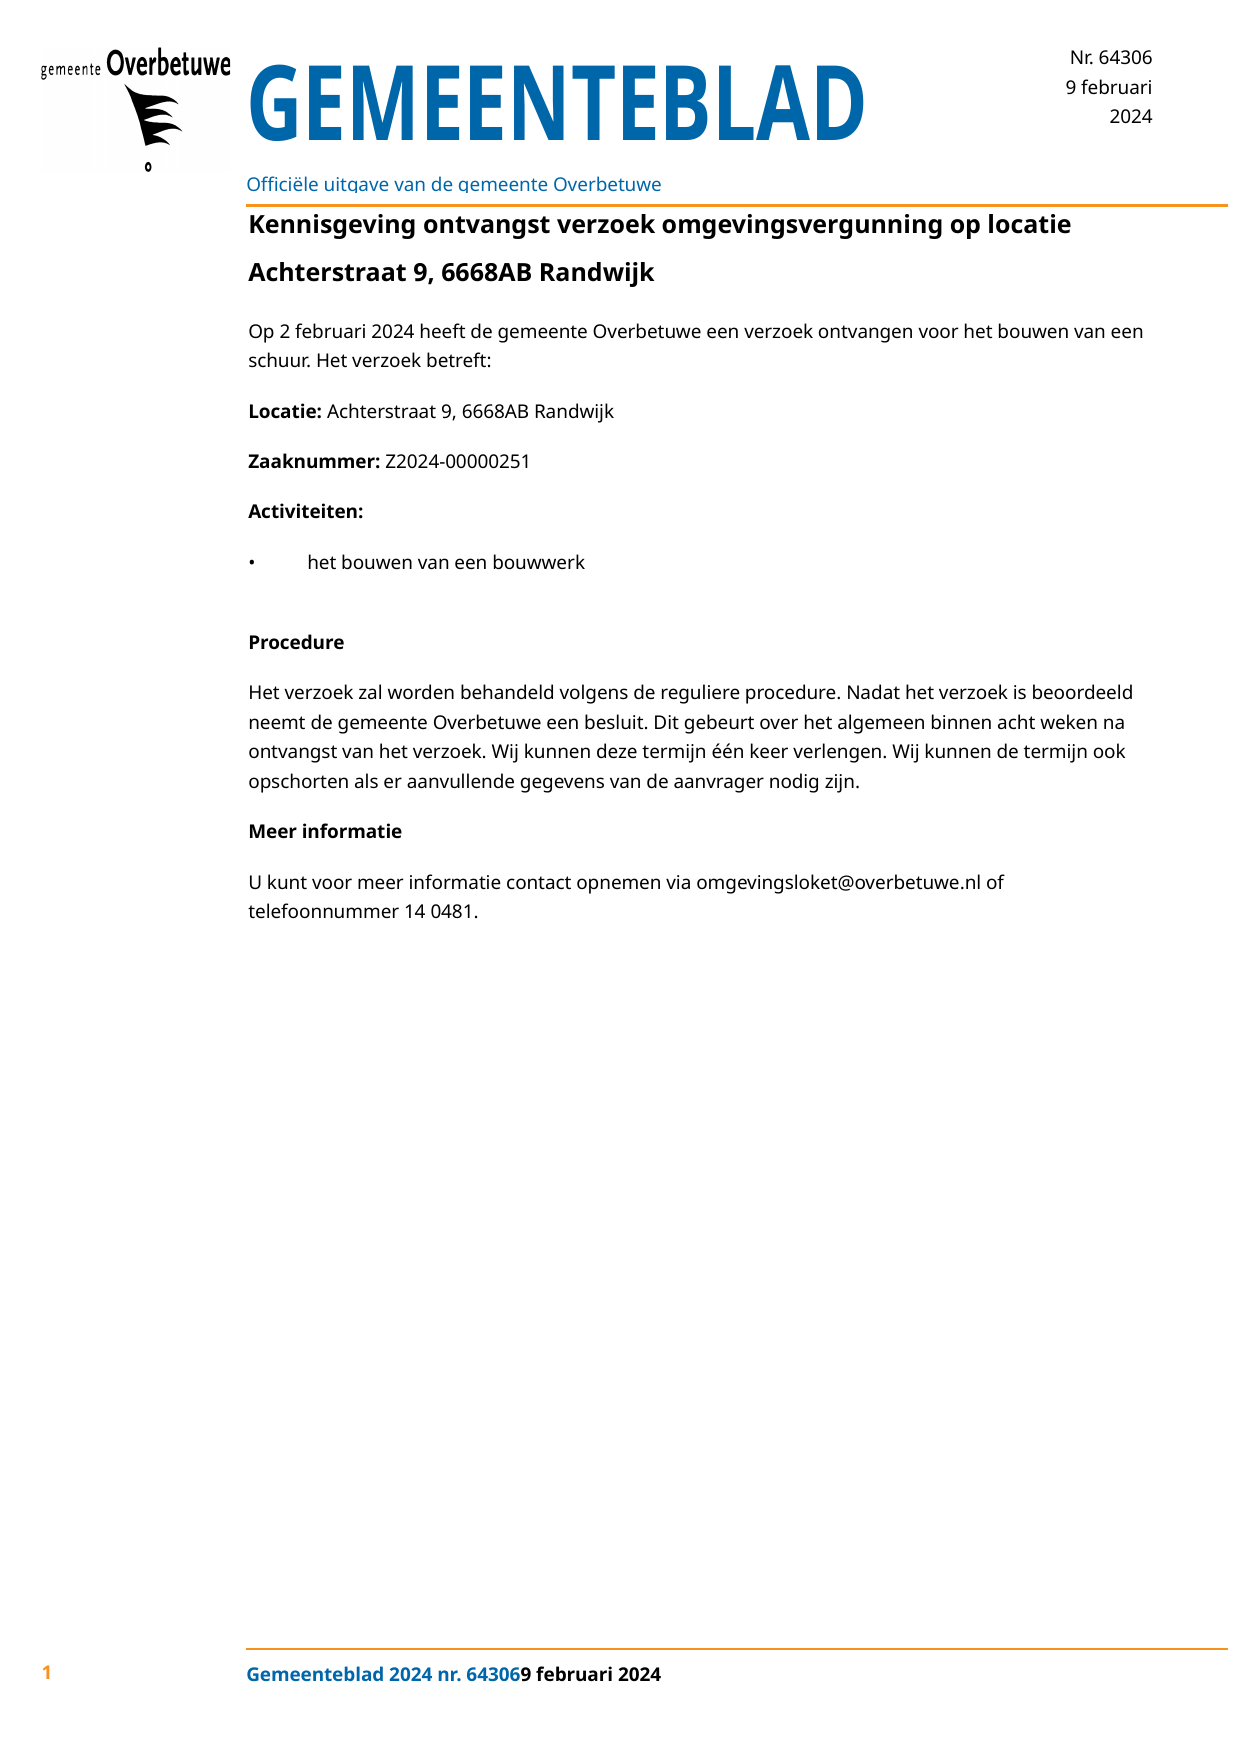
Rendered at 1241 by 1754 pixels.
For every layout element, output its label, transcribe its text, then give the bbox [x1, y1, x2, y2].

text Meer informatie [248, 819, 1152, 844]
text Het verzoek zal worden behandeld volgens de reguliere procedure. Nadat het verzoek is beoordeeld neemt de gemeente Overbetuwe een besluit. Dit gebeurt over het algemeen binnen acht weken na ontvangst van het verzoek. Wij kunnen deze termijn één keer verlengen. Wij kunnen de termijn ook opschorten als er aanvullende gegevens van de aanvrager nodig zijn. [248, 679, 1152, 794]
text Procedure [248, 629, 1152, 655]
text U kunt voor meer informatie contact opnemen via omgevingsloket@overbetuwe.nl of telefoonnummer 14 0481. [248, 869, 1152, 924]
text Zaaknummer: Z2024-00000251 [248, 448, 1152, 474]
text Locatie: Achterstraat 9, 6668AB Randwijk [248, 398, 1152, 424]
picture [41, 47, 231, 172]
list het bouwen van een bouwwerk [248, 549, 1152, 575]
text Activiteiten: [248, 499, 1152, 524]
text Kennisgeving ontvangst verzoek omgevingsvergunning op locatie Achterstraat 9, 6668AB Randwijk [248, 207, 1152, 288]
text Op 2 februari 2024 heeft de gemeente Overbetuwe een verzoek ontvangen voor het bouwen van een schuur. Het verzoek betreft: [248, 318, 1152, 373]
